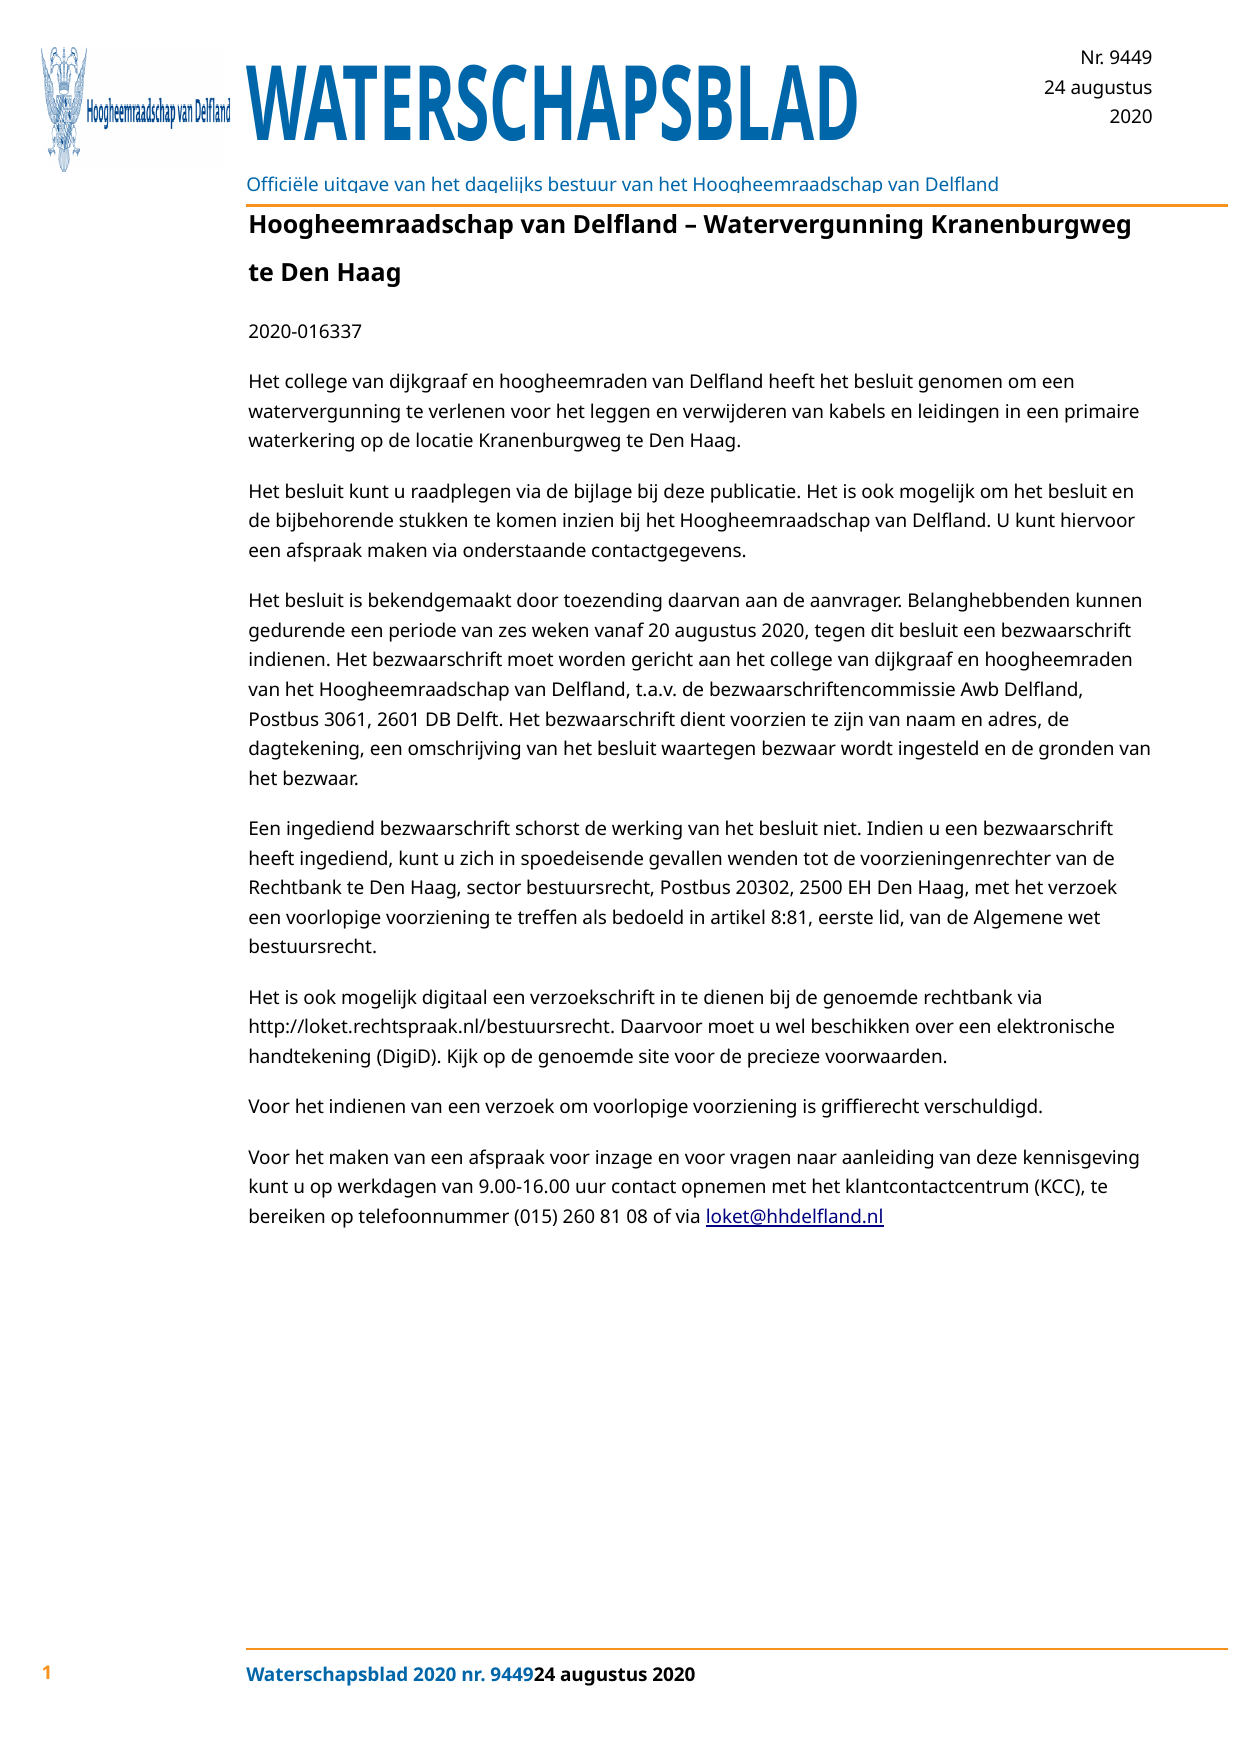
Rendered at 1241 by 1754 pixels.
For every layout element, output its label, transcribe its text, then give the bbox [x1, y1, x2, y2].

text 2020-016337 [248, 318, 1152, 344]
text Het besluit kunt u raadplegen via de bijlage bij deze publicatie. Het is ook mogelijk om het besluit en de bijbehorende stukken te komen inzien bij het Hoogheemraadschap van Delfland. U kunt hiervoor een afspraak maken via onderstaande contactgegevens. [248, 478, 1152, 563]
text Voor het maken van een afspraak voor inzage en voor vragen naar aanleiding van deze kennisgeving kunt u op werkdagen van 9.00-16.00 uur contact opnemen met het klantcontactcentrum (KCC), te bereiken op telefoonnummer (015) 260 81 08 of via loket@hhdelfland.nl [248, 1144, 1152, 1229]
text Het is ook mogelijk digitaal een verzoekschrift in te dienen bij de genoemde rechtbank via http://loket.rechtspraak.nl/bestuursrecht. Daarvoor moet u wel beschikken over een elektronische handtekening (DigiD). Kijk op de genoemde site voor de precieze voorwaarden. [248, 984, 1152, 1069]
picture [41, 47, 231, 172]
text Een ingediend bezwaarschrift schorst de werking van het besluit niet. Indien u een bezwaarschrift heeft ingediend, kunt u zich in spoedeisende gevallen wenden tot de voorzieningenrechter van de Rechtbank te Den Haag, sector bestuursrecht, Postbus 20302, 2500 EH Den Haag, met het verzoek een voorlopige voorziening te treffen als bedoeld in artikel 8:81, eerste lid, van de Algemene wet bestuursrecht. [248, 815, 1152, 959]
text Voor het indienen van een verzoek om voorlopige voorziening is griffierecht verschuldigd. [248, 1094, 1152, 1119]
text Het college van dijkgraaf en hoogheemraden van Delfland heeft het besluit genomen om een watervergunning te verlenen voor het leggen en verwijderen van kabels en leidingen in een primaire waterkering op de locatie Kranenburgweg te Den Haag. [248, 368, 1152, 453]
text Hoogheemraadschap van Delfland – Watervergunning Kranenburgweg te Den Haag [248, 207, 1152, 288]
text Het besluit is bekendgemaakt door toezending daarvan aan de aanvrager. Belanghebbenden kunnen gedurende een periode van zes weken vanaf 20 augustus 2020, tegen dit besluit een bezwaarschrift indienen. Het bezwaarschrift moet worden gericht aan het college van dijkgraaf en hoogheemraden van het Hoogheemraadschap van Delfland, t.a.v. de bezwaarschriftencommissie Awb Delfland, Postbus 3061, 2601 DB Delft. Het bezwaarschrift dient voorzien te zijn van naam en adres, de dagtekening, een omschrijving van het besluit waartegen bezwaar wordt ingesteld en de gronden van het bezwaar. [248, 587, 1152, 791]
